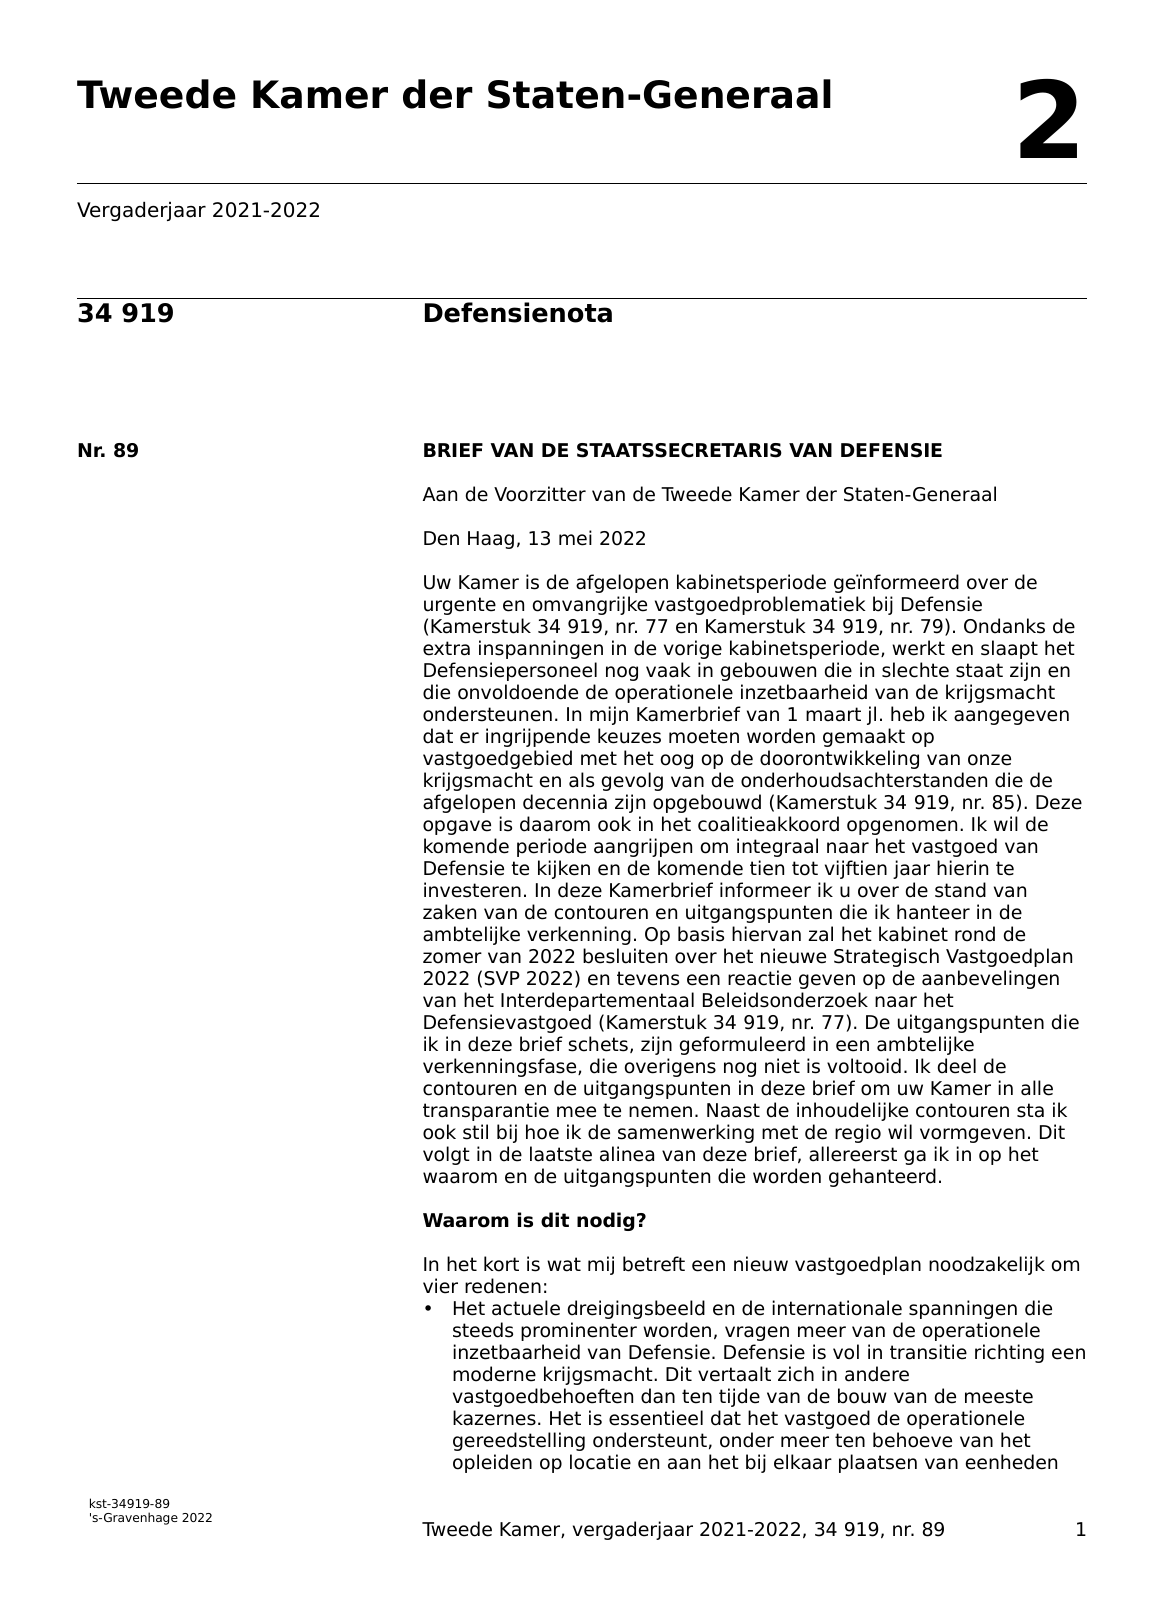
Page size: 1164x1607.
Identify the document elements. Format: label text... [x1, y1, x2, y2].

subtitle Nr. 89 BRIEF VAN DE STAATSSECRETARIS VAN DEFENSIE [77, 440, 1087, 462]
text • Het actuele dreigingsbeeld en de internationale spanningen die steeds prominenter worden, vragen meer van de operationele inzetbaarheid van Defensie. Defensie is vol in transitie richting een moderne krijgsmacht. Dit vertaalt zich in andere vastgoedbehoeften dan ten tijde van de bouw van de meeste kazernes. Het is essentieel dat het vastgoed de operationele gereedstelling ondersteunt, onder meer ten behoeve van het opleiden op locatie en aan het bij elkaar plaatsen van eenheden [422, 1298, 1087, 1474]
subtitle 34 919 Defensienota [77, 299, 1087, 329]
text kst-34919-89 [88, 1497, 323, 1511]
table_cell Vergaderjaar 2021-2022 [77, 184, 1087, 298]
table_header 2 [886, 59, 1087, 183]
text 's-Gravenhage 2022 [88, 1511, 323, 1525]
table_header Tweede Kamer der Staten-Generaal [77, 59, 886, 183]
subtitle Waarom is dit nodig? [422, 1210, 1087, 1232]
text Den Haag, 13 mei 2022 [422, 528, 1087, 550]
text In het kort is wat mij betreft een nieuw vastgoedplan noodzakelijk om vier redenen: [422, 1254, 1087, 1298]
text Aan de Voorzitter van de Tweede Kamer der Staten-Generaal [422, 484, 1087, 506]
text Uw Kamer is de afgelopen kabinetsperiode geïnformeerd over de urgente en omvangrijke vastgoedproblematiek bij Defensie (Kamerstuk 34 919, nr. 77 en Kamerstuk 34 919, nr. 79). Ondanks de extra inspanningen in de vorige kabinetsperiode, werkt en slaapt het Defensiepersoneel nog vaak in gebouwen die in slechte staat zijn en die onvoldoende de operationele inzetbaarheid van de krijgsmacht ondersteunen. In mijn Kamerbrief van 1 maart jl. heb ik aangegeven dat er ingrijpende keuzes moeten worden gemaakt op vastgoedgebied met het oog op de doorontwikkeling van onze krijgsmacht en als gevolg van de onderhoudsachterstanden die de afgelopen decennia zijn opgebouwd (Kamerstuk 34 919, nr. 85). Deze opgave is daarom ook in het coalitieakkoord opgenomen. Ik wil de komende periode aangrijpen om integraal naar het vastgoed van Defensie te kijken en de komende tien tot vijftien jaar hierin te investeren. In deze Kamerbrief informeer ik u over de stand van zaken van de contouren en uitgangspunten die ik hanteer in de ambtelijke verkenning. Op basis hiervan zal het kabinet rond de zomer van 2022 besluiten over het nieuwe Strategisch Vastgoedplan 2022 (SVP 2022) en tevens een reactie geven op de aanbevelingen van het Interdepartementaal Beleidsonderzoek naar het Defensievastgoed (Kamerstuk 34 919, nr. 77). De uitgangspunten die ik in deze brief schets, zijn geformuleerd in een ambtelijke verkenningsfase, die overigens nog niet is voltooid. Ik deel de contouren en de uitgangspunten in deze brief om uw Kamer in alle transparantie mee te nemen. Naast de inhoudelijke contouren sta ik ook stil bij hoe ik de samenwerking met de regio wil vormgeven. Dit volgt in de laatste alinea van deze brief, allereerst ga ik in op het waarom en de uitgangspunten die worden gehanteerd. [422, 572, 1087, 1188]
